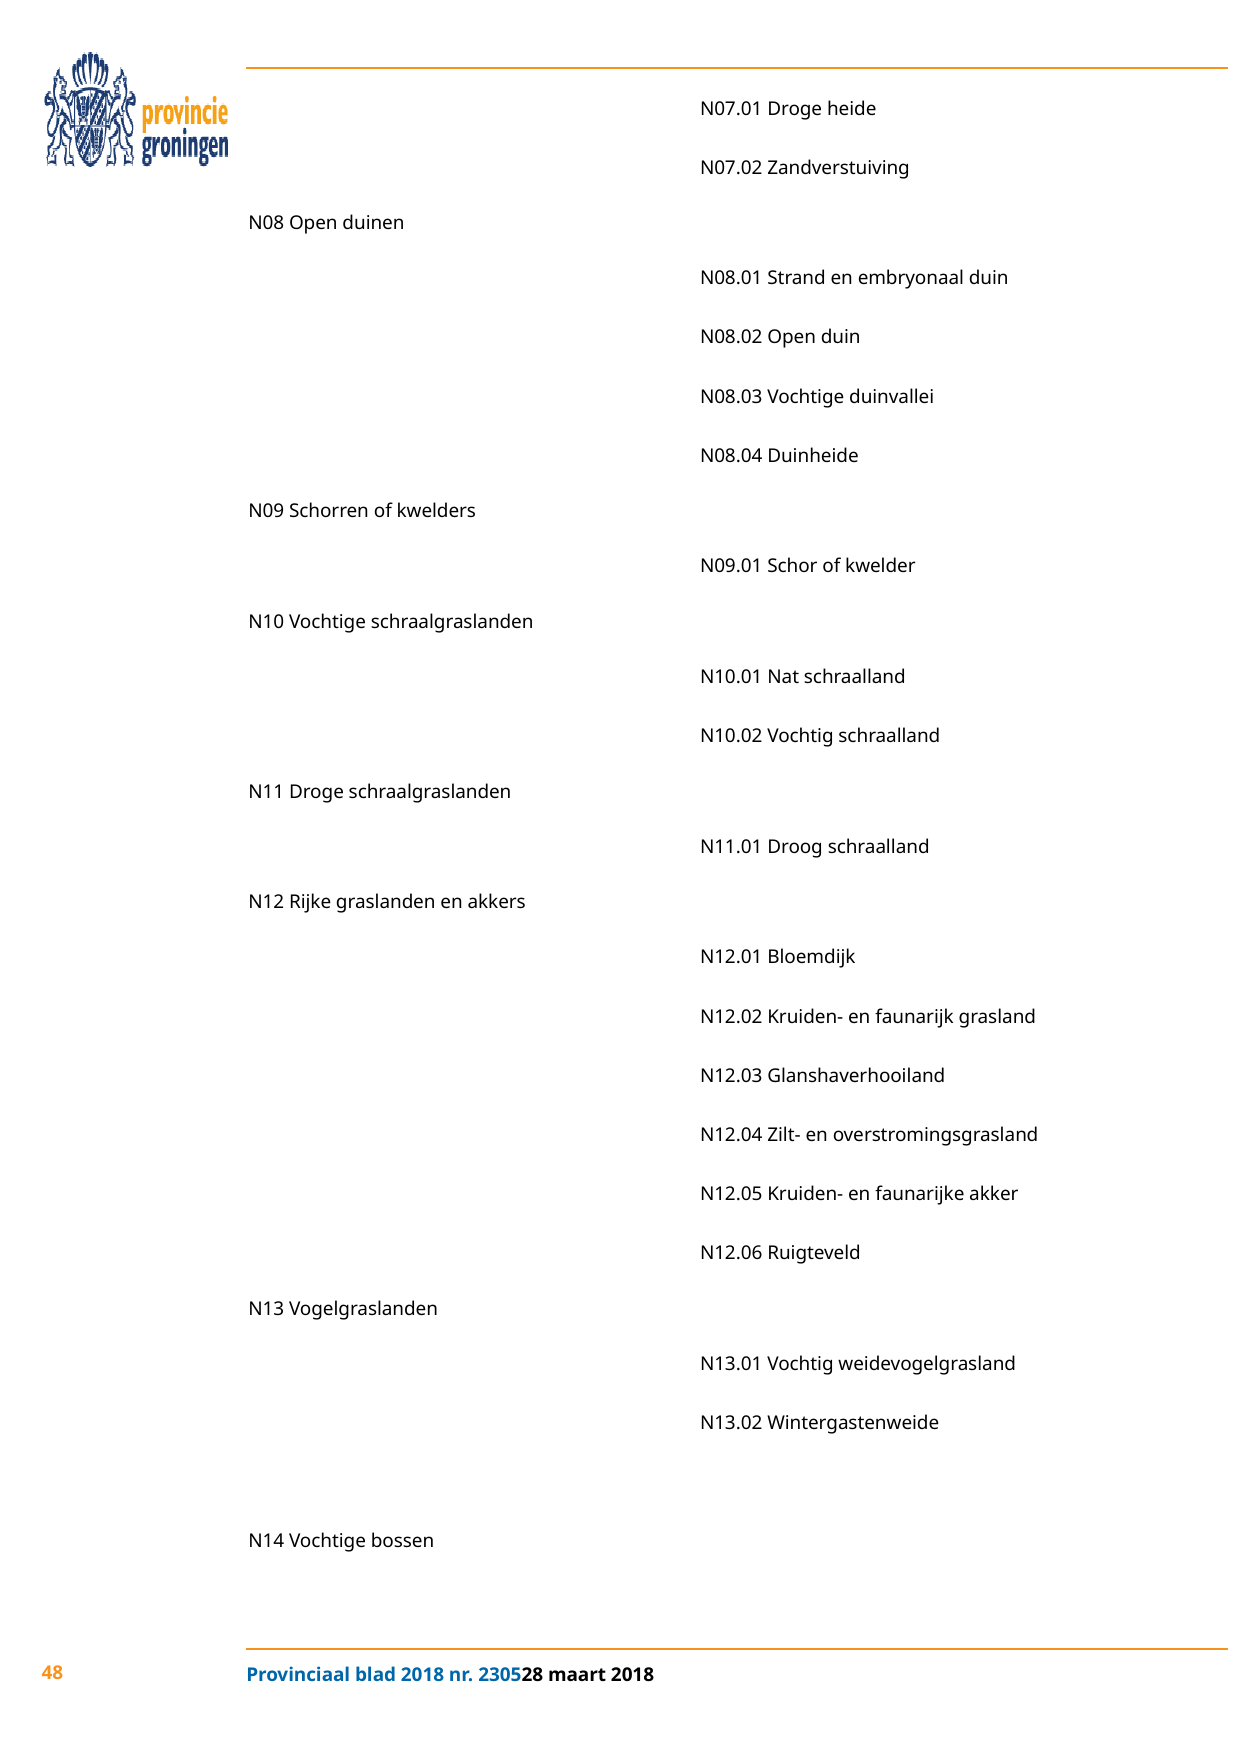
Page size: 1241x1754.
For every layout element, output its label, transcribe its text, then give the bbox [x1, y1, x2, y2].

table_header N14 Vochtige bossen [248, 1527, 700, 1582]
table_cell [248, 95, 700, 209]
table_cell N08 Open duinen [248, 209, 700, 264]
table_cell [248, 663, 700, 778]
table_cell N09 Schorren of kwelders [248, 498, 700, 553]
table_cell N12 Rijke graslanden en akkers [248, 889, 700, 944]
table_cell N11 Droge schraalgraslanden [248, 778, 700, 833]
table_cell [248, 833, 700, 888]
table_cell N07.01 Droge heide N07.02 Zandverstuiving [700, 95, 1152, 209]
table_cell N10 Vochtige schraalgraslanden [248, 608, 700, 663]
table_cell N13 Vogelgraslanden [248, 1295, 700, 1350]
table_cell N11.01 Droog schraalland [700, 833, 1152, 888]
table_cell N12.01 Bloemdijk N12.02 Kruiden- en faunarijk grasland N12.03 Glanshaverhooiland N12.04 Zilt- en overstromingsgrasland N12.05 Kruiden- en faunarijke akker N12.06 Ruigteveld [700, 944, 1152, 1295]
table_cell [248, 553, 700, 608]
table_cell [248, 944, 700, 1295]
table_cell [248, 265, 700, 497]
table_cell N10.01 Nat schraalland N10.02 Vochtig schraalland [700, 663, 1152, 778]
table_cell [248, 1350, 700, 1465]
table_cell N13.01 Vochtig weidevogelgrasland N13.02 Wintergastenweide [700, 1350, 1152, 1465]
table_cell N08.01 Strand en embryonaal duin N08.02 Open duin N08.03 Vochtige duinvallei N08.04 Duinheide [700, 265, 1152, 497]
table_cell N09.01 Schor of kwelder [700, 553, 1152, 608]
picture [41, 47, 231, 172]
